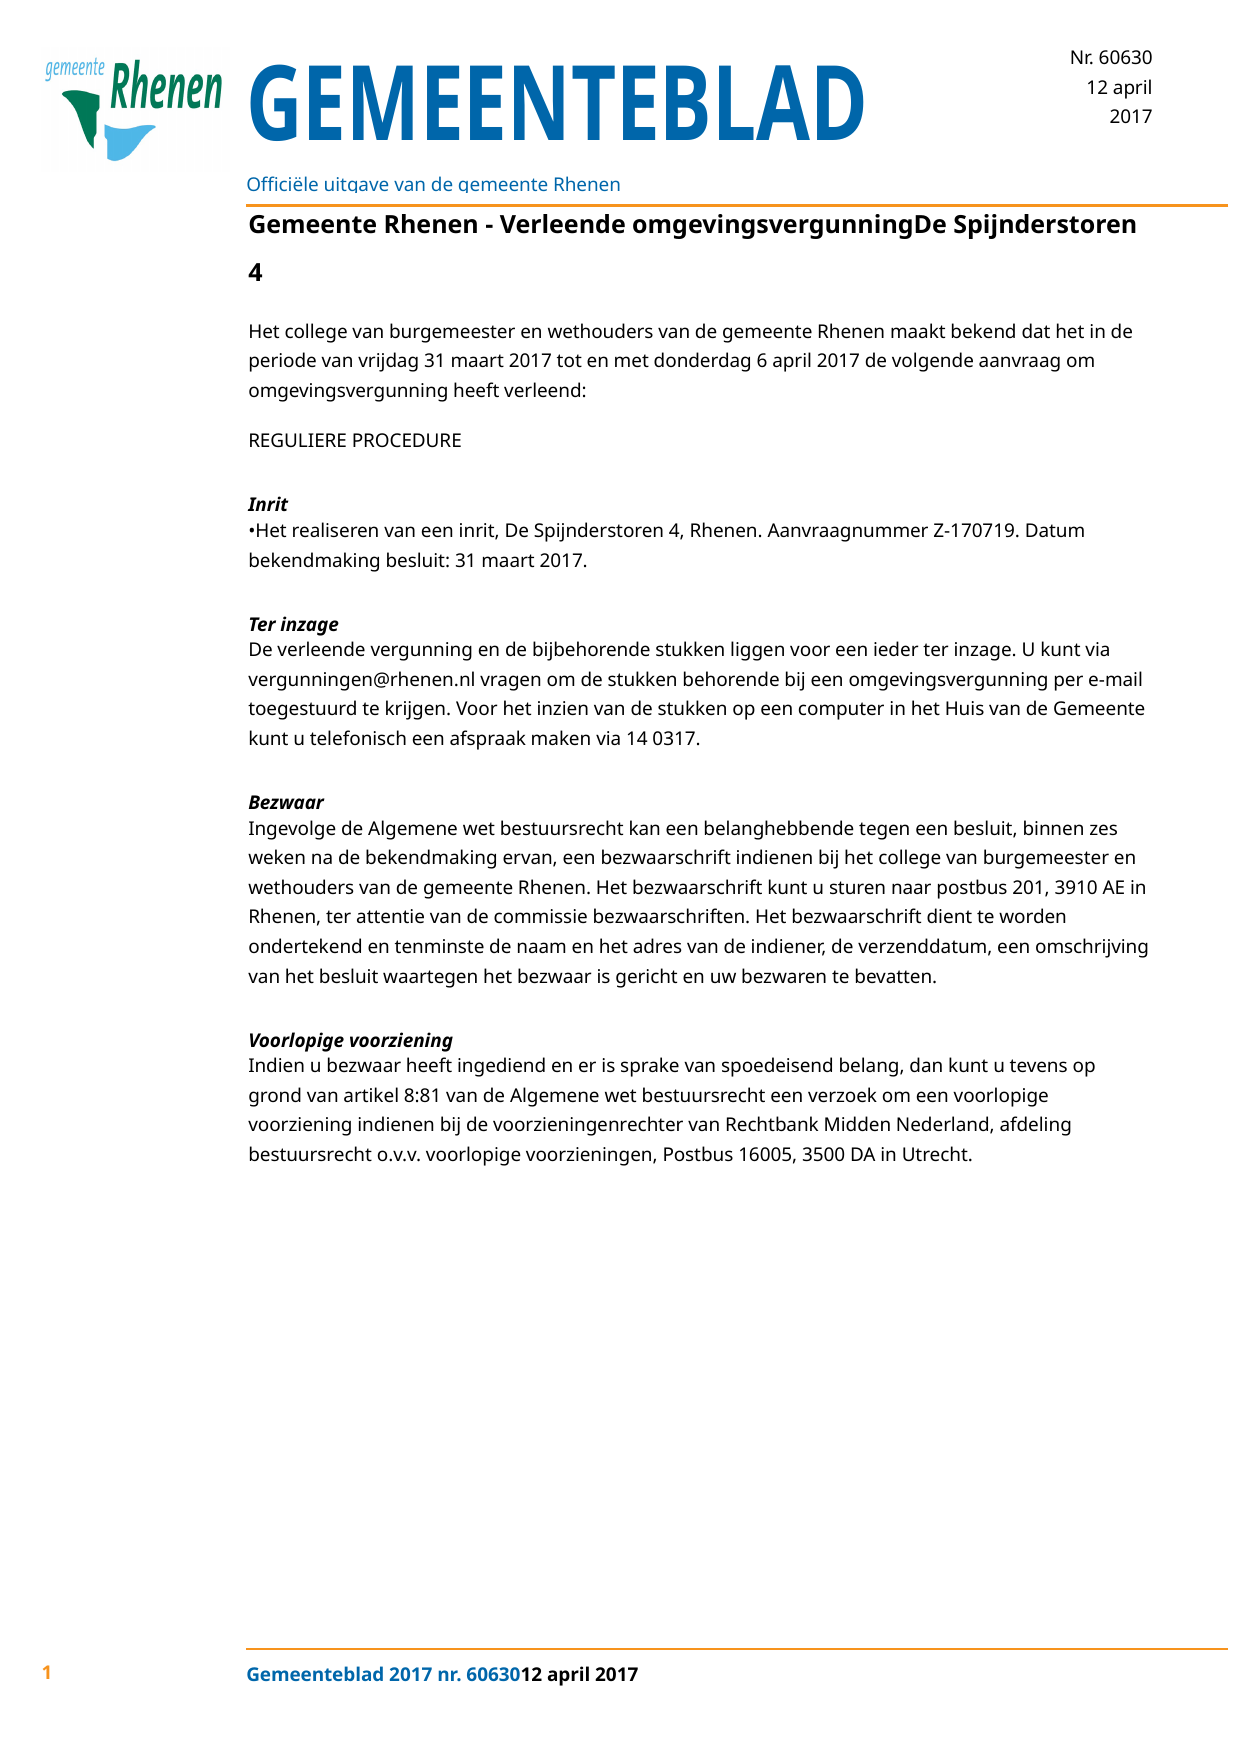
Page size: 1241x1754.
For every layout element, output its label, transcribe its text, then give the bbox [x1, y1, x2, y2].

text Ter inzage [248, 611, 1152, 636]
text Voorlopige voorziening [248, 1027, 1152, 1052]
text •Het realiseren van een inrit, De Spijnderstoren 4, Rhenen. Aanvraagnummer Z-170719. Datum bekendmaking besluit: 31 maart 2017. [248, 517, 1152, 572]
text Gemeente Rhenen - Verleende omgevingsvergunningDe Spijnderstoren 4 [248, 207, 1152, 288]
picture [41, 47, 231, 172]
text Inrit [248, 491, 1152, 517]
text Bezwaar [248, 789, 1152, 815]
text REGULIERE PROCEDURE [248, 427, 1152, 453]
text De verleende vergunning en de bijbehorende stukken liggen voor een ieder ter inzage. U kunt via vergunningen@rhenen.nl vragen om de stukken behorende bij een omgevingsvergunning per e-mail toegestuurd te krijgen. Voor het inzien van de stukken op een computer in het Huis van de Gemeente kunt u telefonisch een afspraak maken via 14 0317. [248, 636, 1152, 751]
text Ingevolge de Algemene wet bestuursrecht kan een belanghebbende tegen een besluit, binnen zes weken na de bekendmaking ervan, een bezwaarschrift indienen bij het college van burgemeester en wethouders van de gemeente Rhenen. Het bezwaarschrift kunt u sturen naar postbus 201, 3910 AE in Rhenen, ter attentie van de commissie bezwaarschriften. Het bezwaarschrift dient te worden ondertekend en tenminste de naam en het adres van de indiener, de verzenddatum, een omschrijving van het besluit waartegen het bezwaar is gericht en uw bezwaren te bevatten. [248, 815, 1152, 988]
text Het college van burgemeester en wethouders van de gemeente Rhenen maakt bekend dat het in de periode van vrijdag 31 maart 2017 tot en met donderdag 6 april 2017 de volgende aanvraag om omgevingsvergunning heeft verleend: [248, 318, 1152, 403]
text Indien u bezwaar heeft ingediend en er is sprake van spoedeisend belang, dan kunt u tevens op grond van artikel 8:81 van de Algemene wet bestuursrecht een verzoek om een voorlopige voorziening indienen bij de voorzieningenrechter van Rechtbank Midden Nederland, afdeling bestuursrecht o.v.v. voorlopige voorzieningen, Postbus 16005, 3500 DA in Utrecht. [248, 1052, 1152, 1167]
